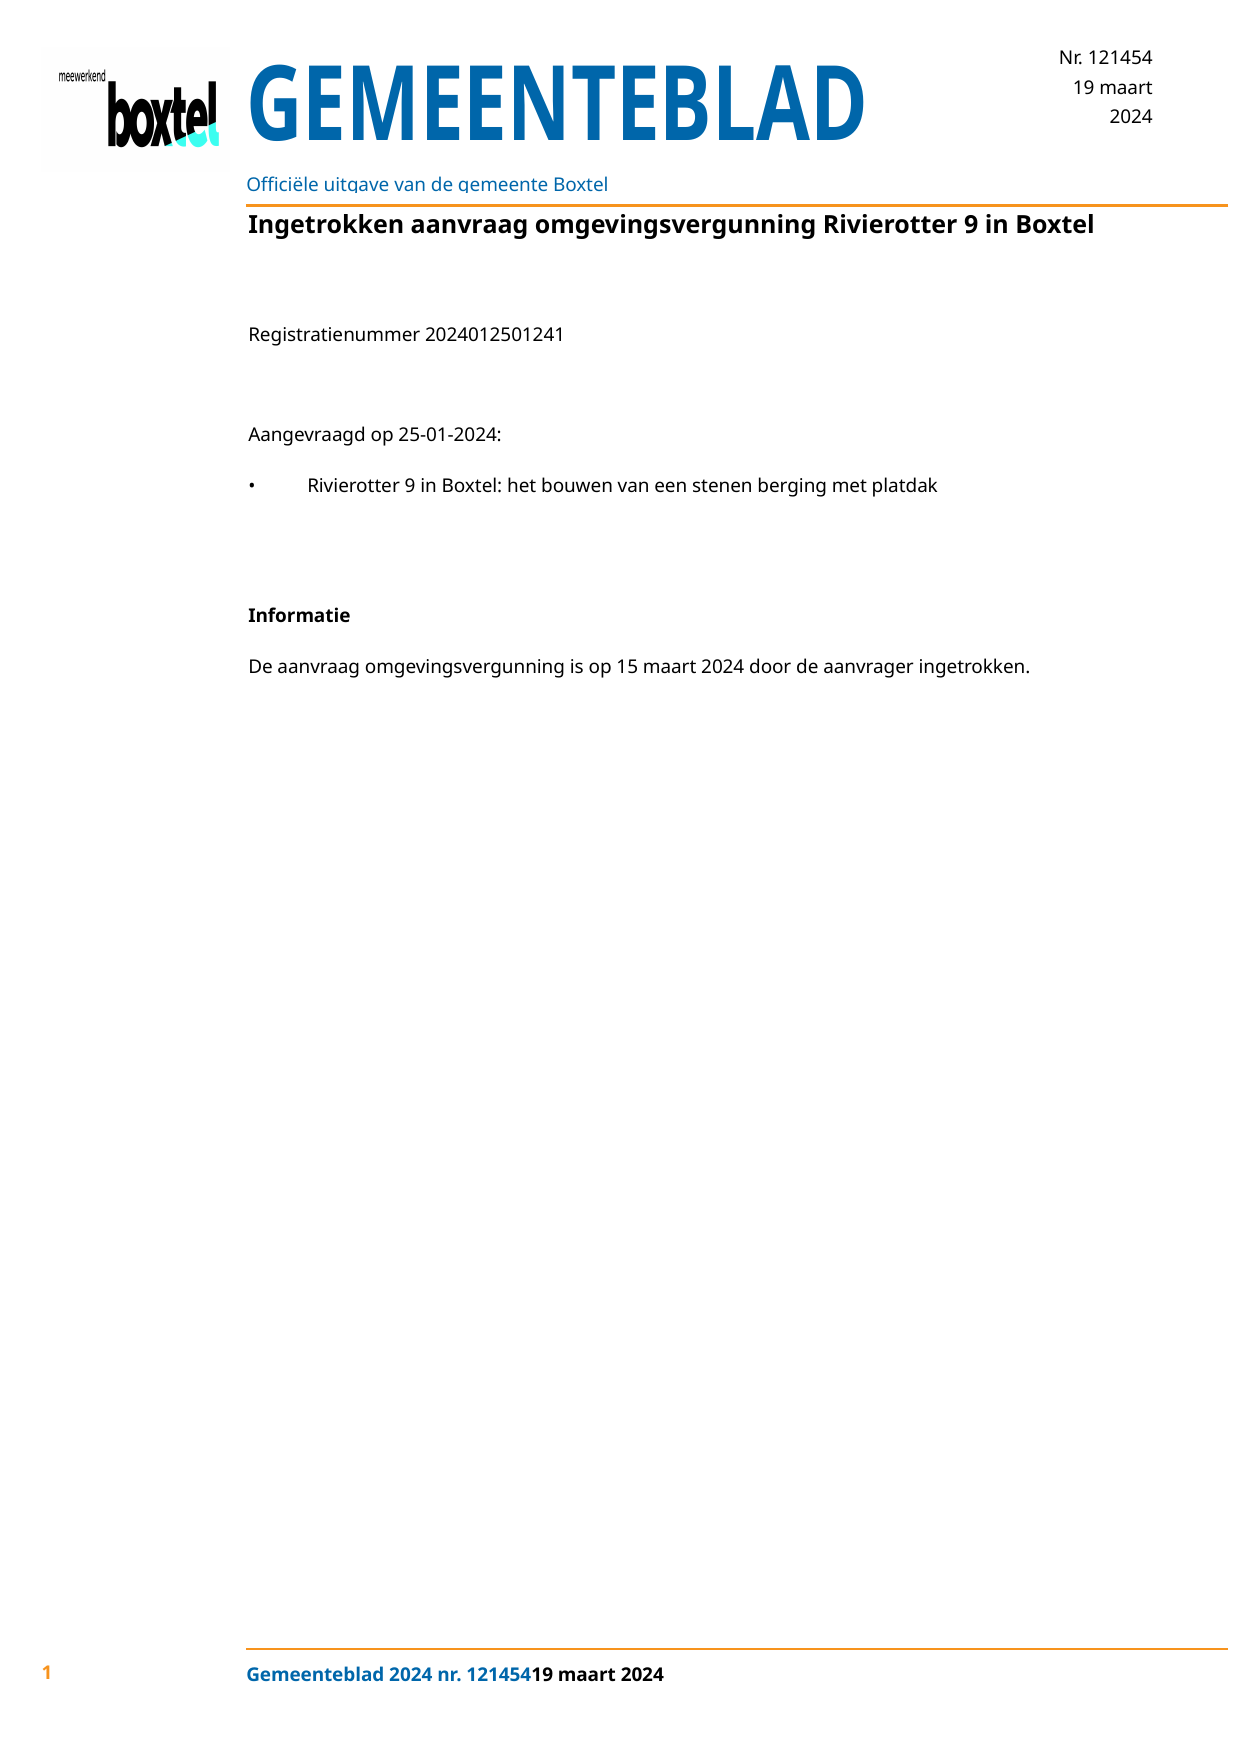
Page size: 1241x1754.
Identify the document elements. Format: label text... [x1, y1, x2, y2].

text De aanvraag omgevingsvergunning is op 15 maart 2024 door de aanvrager ingetrokken. [248, 653, 1152, 678]
text Aangevraagd op 25-01-2024: [248, 422, 1152, 447]
list Rivierotter 9 in Boxtel: het bouwen van een stenen berging met platdak [248, 472, 1152, 498]
picture [41, 47, 231, 172]
text Informatie [248, 602, 1152, 628]
text Ingetrokken aanvraag omgevingsvergunning Rivierotter 9 in Boxtel [248, 207, 1152, 241]
text Registratienummer 2024012501241 [248, 321, 1152, 346]
